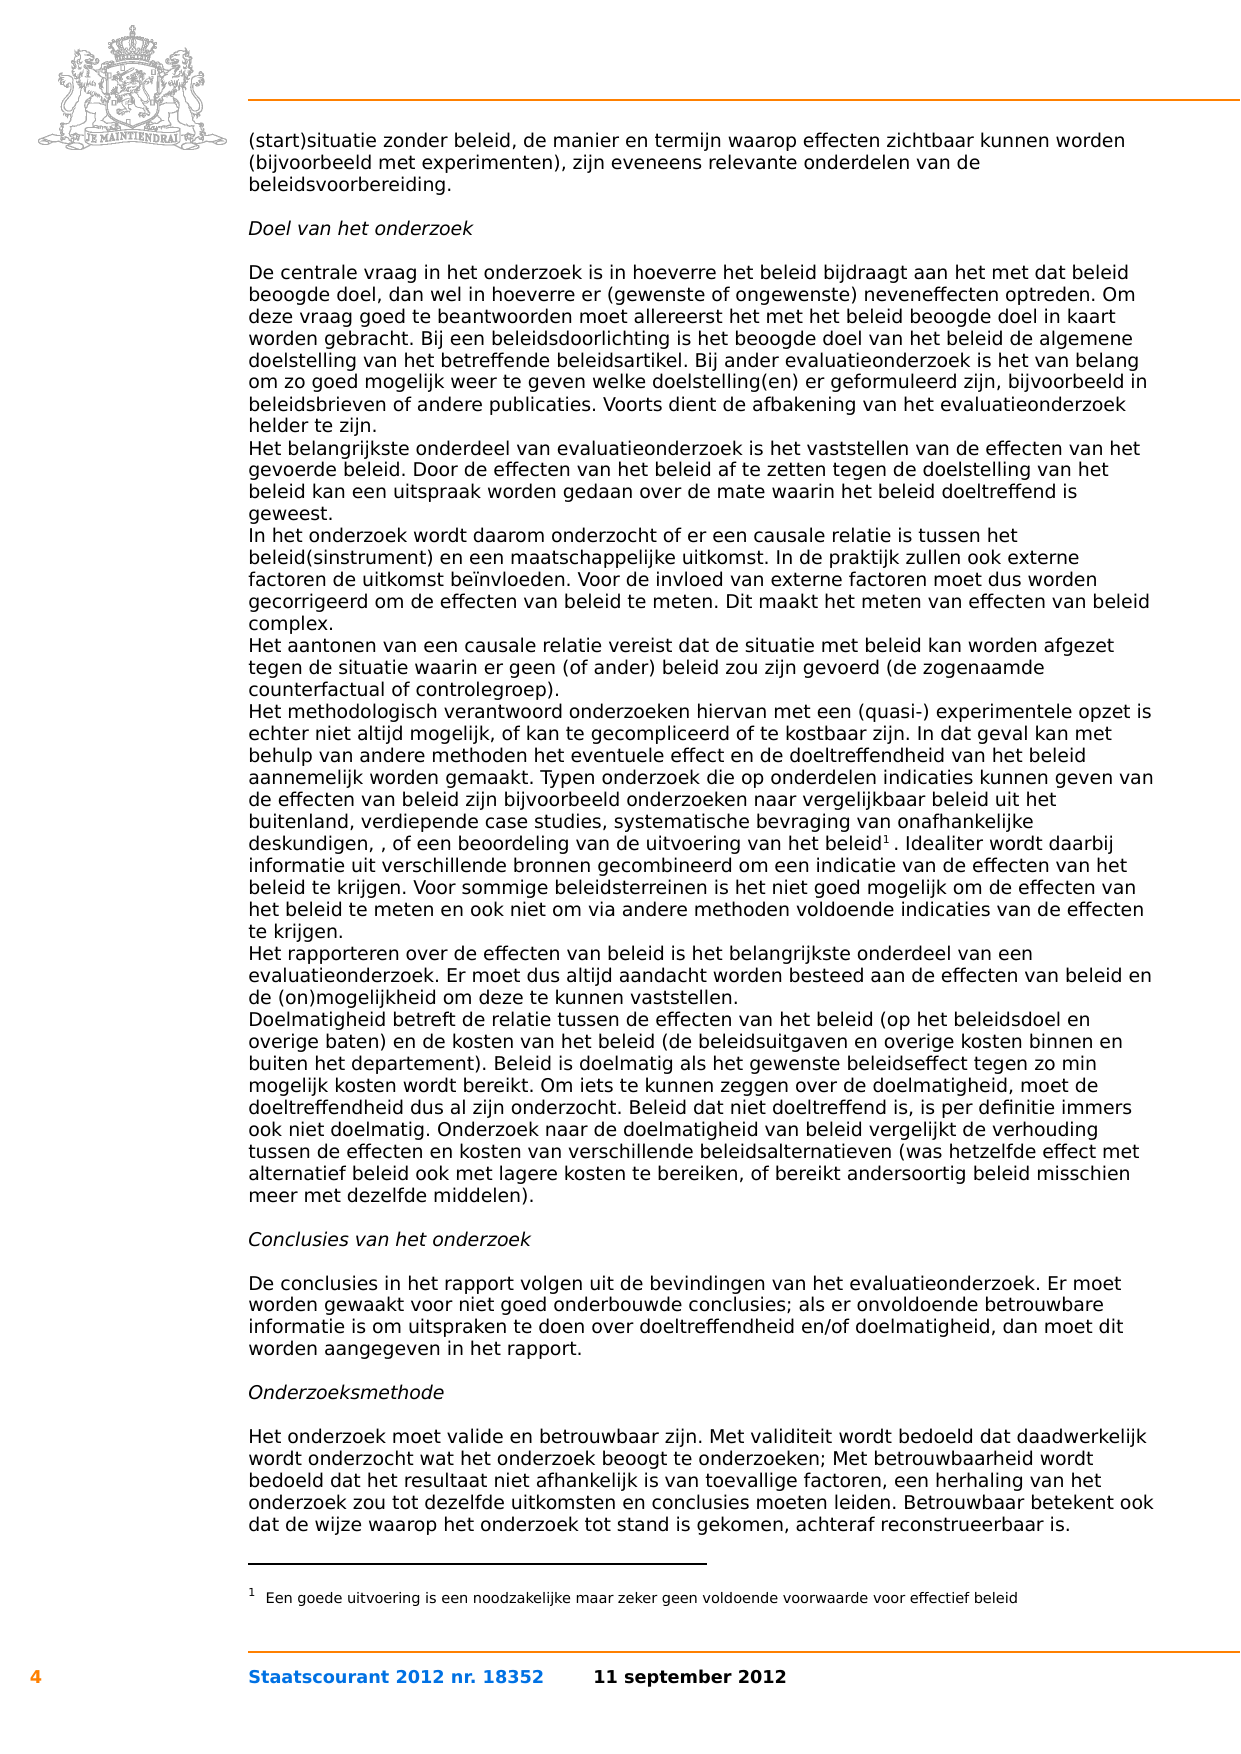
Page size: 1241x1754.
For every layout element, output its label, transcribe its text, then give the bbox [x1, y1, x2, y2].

text Het onderzoek moet valide en betrouwbaar zijn. Met validiteit wordt bedoeld dat daadwerkelijk wordt onderzocht wat het onderzoek beoogt te onderzoeken; Met betrouwbaarheid wordt bedoeld dat het resultaat niet afhankelijk is van toevallige factoren, een herhaling van het onderzoek zou tot dezelfde uitkomsten en conclusies moeten leiden. Betrouwbaar betekent ook dat de wijze waarop het onderzoek tot stand is gekomen, achteraf reconstrueerbaar is. [248, 1426, 1163, 1536]
text Doelmatigheid betreft de relatie tussen de effecten van het beleid (op het beleidsdoel en overige baten) en de kosten van het beleid (de beleidsuitgaven en overige kosten binnen en buiten het departement). Beleid is doelmatig als het gewenste beleidseffect tegen zo min mogelijk kosten wordt bereikt. Om iets te kunnen zeggen over de doelmatigheid, moet de doeltreffendheid dus al zijn onderzocht. Beleid dat niet doeltreffend is, is per definitie immers ook niet doelmatig. Onderzoek naar de doelmatigheid van beleid vergelijkt de verhouding tussen de effecten en kosten van verschillende beleidsalternatieven (was hetzelfde effect met alternatief beleid ook met lagere kosten te bereiken, of bereikt andersoortig beleid misschien meer met dezelfde middelen). [248, 1009, 1163, 1207]
picture [38, 25, 227, 150]
text Een goede uitvoering is een noodzakelijke maar zeker geen voldoende voorwaarde voor effectief beleid [248, 1586, 1163, 1608]
text Het methodologisch verantwoord onderzoeken hiervan met een (quasi-) experimentele opzet is echter niet altijd mogelijk, of kan te gecompliceerd of te kostbaar zijn. In dat geval kan met behulp van andere methoden het eventuele effect en de doeltreffendheid van het beleid aannemelijk worden gemaakt. Typen onderzoek die op onderdelen indicaties kunnen geven van de effecten van beleid zijn bijvoorbeeld onderzoeken naar vergelijkbaar beleid uit het buitenland, verdiepende case studies, systematische bevraging van onafhankelijke deskundigen, , of een beoordeling van de uitvoering van het beleid. Idealiter wordt daarbij informatie uit verschillende bronnen gecombineerd om een indicatie van de effecten van het beleid te krijgen. Voor sommige beleidsterreinen is het niet goed mogelijk om de effecten van het beleid te meten en ook niet om via andere methoden voldoende indicaties van de effecten te krijgen. [248, 701, 1163, 943]
subtitle Conclusies van het onderzoek [248, 1228, 1163, 1251]
text Het rapporteren over de effecten van beleid is het belangrijkste onderdeel van een evaluatieonderzoek. Er moet dus altijd aandacht worden besteed aan de effecten van beleid en de (on)mogelijkheid om deze te kunnen vaststellen. [248, 943, 1163, 1009]
text (start)situatie zonder beleid, de manier en termijn waarop effecten zichtbaar kunnen worden (bijvoorbeeld met experimenten), zijn eveneens relevante onderdelen van de beleidsvoorbereiding. [248, 130, 1163, 196]
text Het belangrijkste onderdeel van evaluatieonderzoek is het vaststellen van de effecten van het gevoerde beleid. Door de effecten van het beleid af te zetten tegen de doelstelling van het beleid kan een uitspraak worden gedaan over de mate waarin het beleid doeltreffend is geweest. [248, 437, 1163, 525]
subtitle Onderzoeksmethode [248, 1382, 1163, 1404]
text De centrale vraag in het onderzoek is in hoeverre het beleid bijdraagt aan het met dat beleid beoogde doel, dan wel in hoeverre er (gewenste of ongewenste) neveneffecten optreden. Om deze vraag goed te beantwoorden moet allereerst het met het beleid beoogde doel in kaart worden gebracht. Bij een beleidsdoorlichting is het beoogde doel van het beleid de algemene doelstelling van het betreffende beleidsartikel. Bij ander evaluatieonderzoek is het van belang om zo goed mogelijk weer te geven welke doelstelling(en) er geformuleerd zijn, bijvoorbeeld in beleidsbrieven of andere publicaties. Voorts dient de afbakening van het evaluatieonderzoek helder te zijn. [248, 262, 1163, 437]
text Het aantonen van een causale relatie vereist dat de situatie met beleid kan worden afgezet tegen de situatie waarin er geen (of ander) beleid zou zijn gevoerd (de zogenaamde counterfactual of controlegroep). [248, 635, 1163, 701]
subtitle Doel van het onderzoek [248, 218, 1163, 240]
text De conclusies in het rapport volgen uit de bevindingen van het evaluatieonderzoek. Er moet worden gewaakt voor niet goed onderbouwde conclusies; als er onvoldoende betrouwbare informatie is om uitspraken te doen over doeltreffendheid en/of doelmatigheid, dan moet dit worden aangegeven in het rapport. [248, 1272, 1163, 1360]
text In het onderzoek wordt daarom onderzocht of er een causale relatie is tussen het beleid(sinstrument) en een maatschappelijke uitkomst. In de praktijk zullen ook externe factoren de uitkomst beïnvloeden. Voor de invloed van externe factoren moet dus worden gecorrigeerd om de effecten van beleid te meten. Dit maakt het meten van effecten van beleid complex. [248, 525, 1163, 635]
